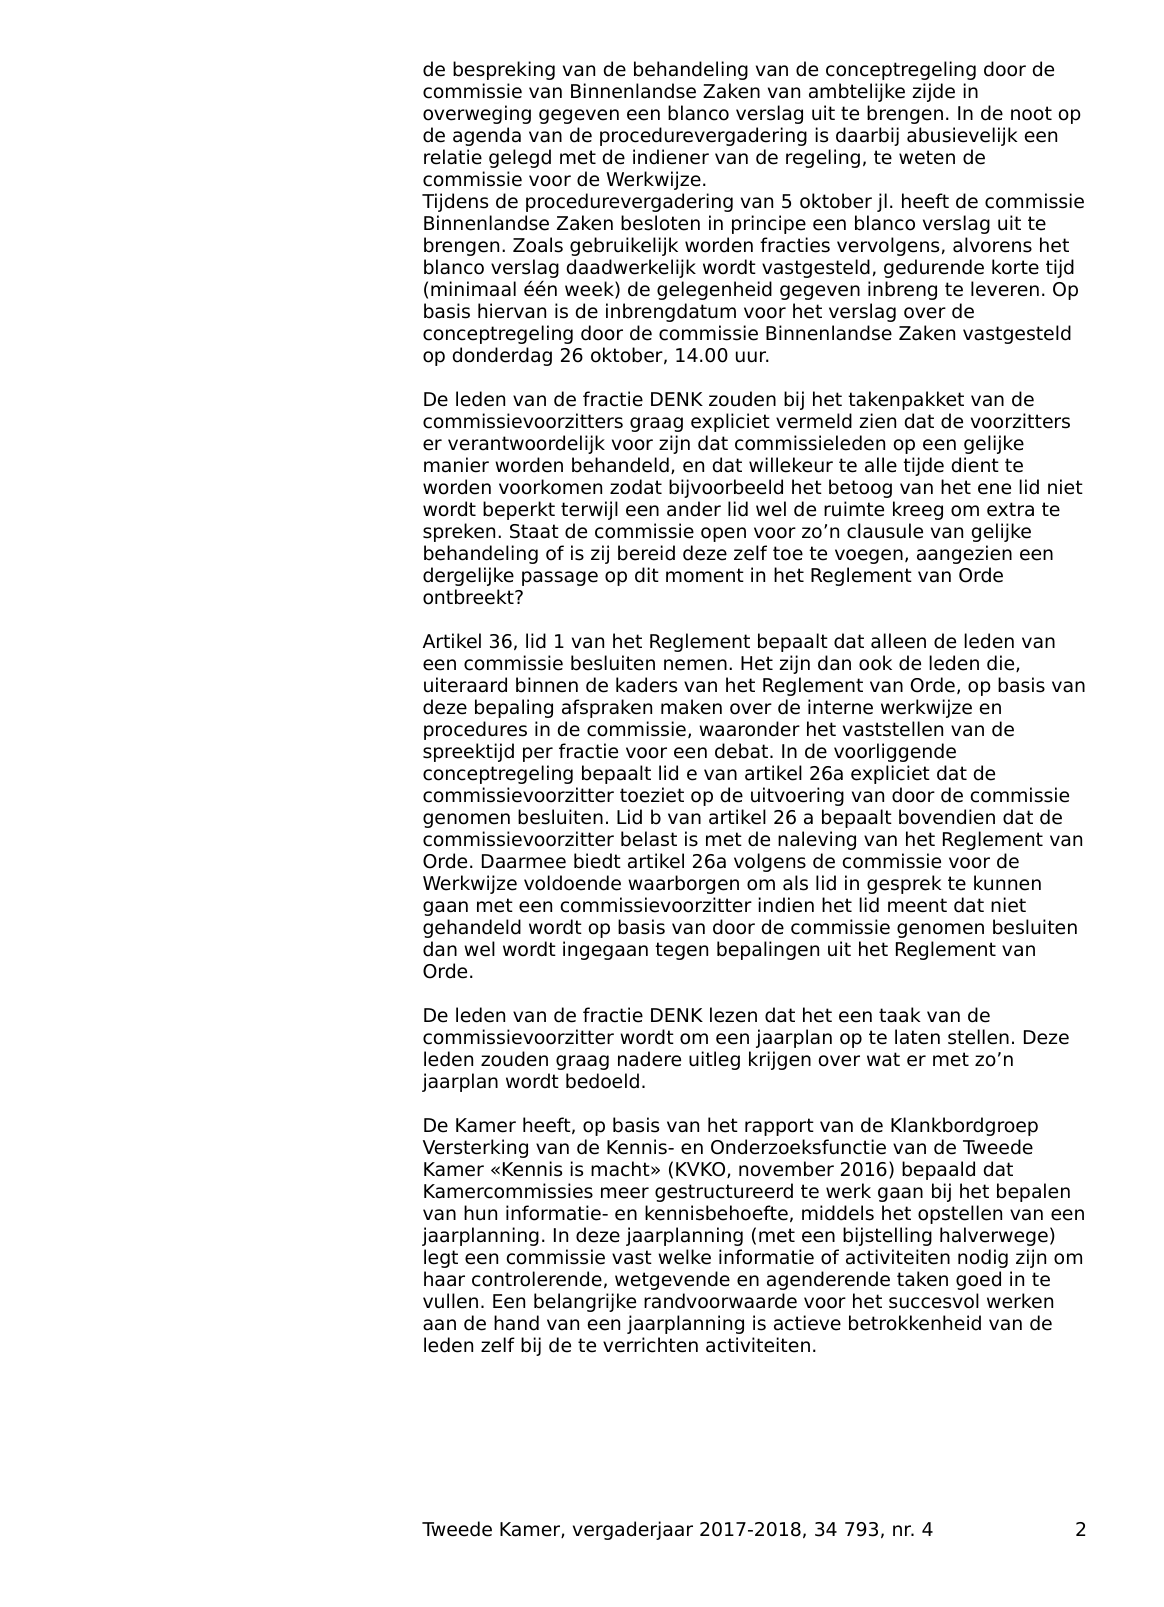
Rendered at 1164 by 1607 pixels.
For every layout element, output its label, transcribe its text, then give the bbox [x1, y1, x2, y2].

text De leden van de fractie DENK lezen dat het een taak van de commissievoorzitter wordt om een jaarplan op te laten stellen. Deze leden zouden graag nadere uitleg krijgen over wat er met zo’n jaarplan wordt bedoeld. [422, 1005, 1087, 1093]
text Artikel 36, lid 1 van het Reglement bepaalt dat alleen de leden van een commissie besluiten nemen. Het zijn dan ook de leden die, uiteraard binnen de kaders van het Reglement van Orde, op basis van deze bepaling afspraken maken over de interne werkwijze en procedures in de commissie, waaronder het vaststellen van de spreektijd per fractie voor een debat. In de voorliggende conceptregeling bepaalt lid e van artikel 26a expliciet dat de commissievoorzitter toeziet op de uitvoering van door de commissie genomen besluiten. Lid b van artikel 26 a bepaalt bovendien dat de commissievoorzitter belast is met de naleving van het Reglement van Orde. Daarmee biedt artikel 26a volgens de commissie voor de Werkwijze voldoende waarborgen om als lid in gesprek te kunnen gaan met een commissievoorzitter indien het lid meent dat niet gehandeld wordt op basis van door de commissie genomen besluiten dan wel wordt ingegaan tegen bepalingen uit het Reglement van Orde. [422, 631, 1087, 983]
text De leden van de fractie DENK zouden bij het takenpakket van de commissievoorzitters graag expliciet vermeld zien dat de voorzitters er verantwoordelijk voor zijn dat commissieleden op een gelijke manier worden behandeld, en dat willekeur te alle tijde dient te worden voorkomen zodat bijvoorbeeld het betoog van het ene lid niet wordt beperkt terwijl een ander lid wel de ruimte kreeg om extra te spreken. Staat de commissie open voor zo’n clausule van gelijke behandeling of is zij bereid deze zelf toe te voegen, aangezien een dergelijke passage op dit moment in het Reglement van Orde ontbreekt? [422, 389, 1087, 609]
text De Kamer heeft, op basis van het rapport van de Klankbordgroep Versterking van de Kennis- en Onderzoeksfunctie van de Tweede Kamer «Kennis is macht» (KVKO, november 2016) bepaald dat Kamercommissies meer gestructureerd te werk gaan bij het bepalen van hun informatie- en kennisbehoefte, middels het opstellen van een jaarplanning. In deze jaarplanning (met een bijstelling halverwege) legt een commissie vast welke informatie of activiteiten nodig zijn om haar controlerende, wetgevende en agenderende taken goed in te vullen. Een belangrijke randvoorwaarde voor het succesvol werken aan de hand van een jaarplanning is actieve betrokkenheid van de leden zelf bij de te verrichten activiteiten. [422, 1115, 1087, 1357]
text de bespreking van de behandeling van de conceptregeling door de commissie van Binnenlandse Zaken van ambtelijke zijde in overweging gegeven een blanco verslag uit te brengen. In de noot op de agenda van de procedurevergadering is daarbij abusievelijk een relatie gelegd met de indiener van de regeling, te weten de commissie voor de Werkwijze. [422, 59, 1087, 191]
text Tijdens de procedurevergadering van 5 oktober jl. heeft de commissie Binnenlandse Zaken besloten in principe een blanco verslag uit te brengen. Zoals gebruikelijk worden fracties vervolgens, alvorens het blanco verslag daadwerkelijk wordt vastgesteld, gedurende korte tijd (minimaal één week) de gelegenheid gegeven inbreng te leveren. Op basis hiervan is de inbrengdatum voor het verslag over de conceptregeling door de commissie Binnenlandse Zaken vastgesteld op donderdag 26 oktober, 14.00 uur. [422, 191, 1087, 367]
